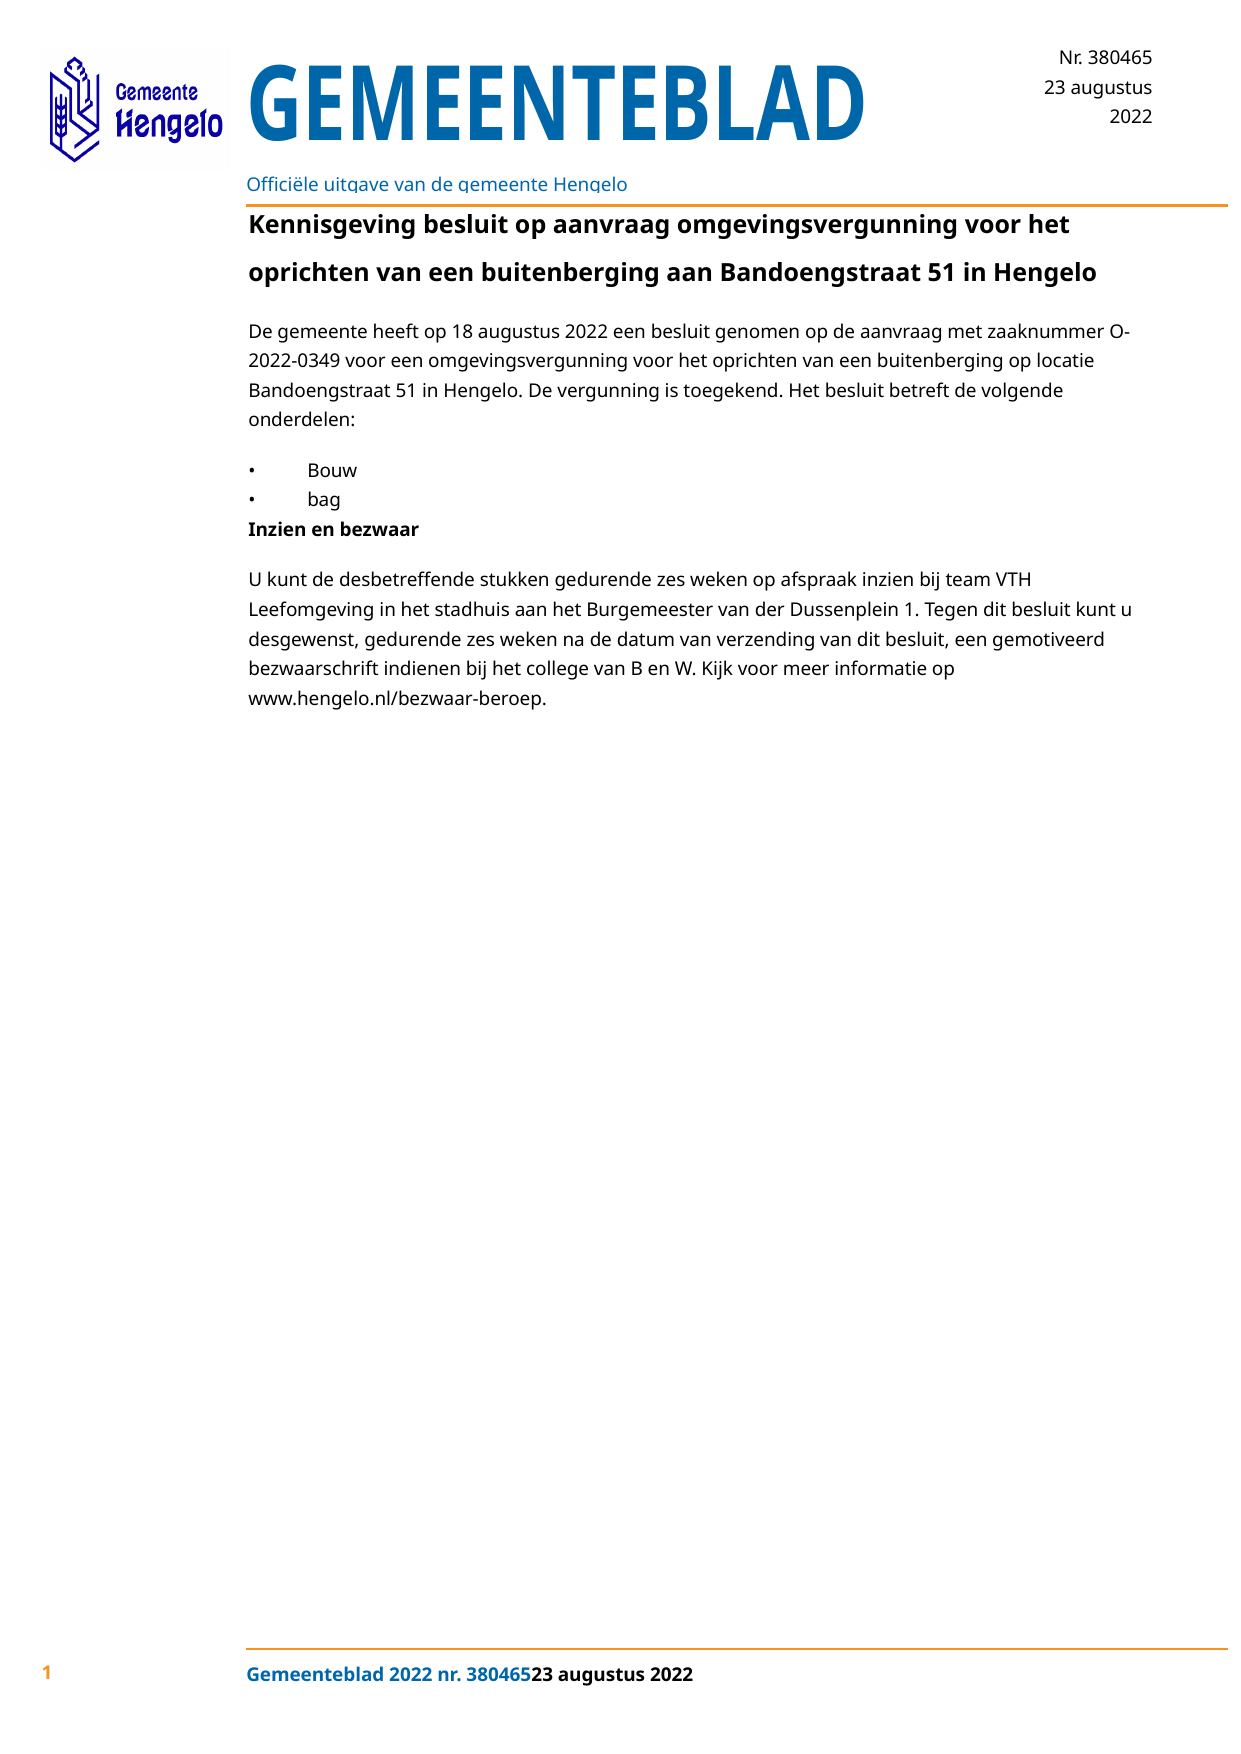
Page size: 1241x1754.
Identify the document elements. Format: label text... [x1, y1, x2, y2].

text De gemeente heeft op 18 augustus 2022 een besluit genomen op de aanvraag met zaaknummer O-2022-0349 voor een omgevingsvergunning voor het oprichten van een buitenberging op locatie Bandoengstraat 51 in Hengelo. De vergunning is toegekend. Het besluit betreft de volgende onderdelen: [248, 318, 1152, 432]
text Inzien en bezwaar [248, 516, 1152, 542]
text Kennisgeving besluit op aanvraag omgevingsvergunning voor het oprichten van een buitenberging aan Bandoengstraat 51 in Hengelo [248, 207, 1152, 288]
list bag [248, 487, 1152, 512]
text U kunt de desbetreffende stukken gedurende zes weken op afspraak inzien bij team VTH Leefomgeving in het stadhuis aan het Burgemeester van der Dussenplein 1. Tegen dit besluit kunt u desgewenst, gedurende zes weken na de datum van verzending van dit besluit, een gemotiveerd bezwaarschrift indienen bij het college van B en W. Kijk voor meer informatie op www.hengelo.nl/bezwaar-beroep. [248, 567, 1152, 711]
picture [41, 47, 231, 172]
list Bouw [248, 457, 1152, 483]
